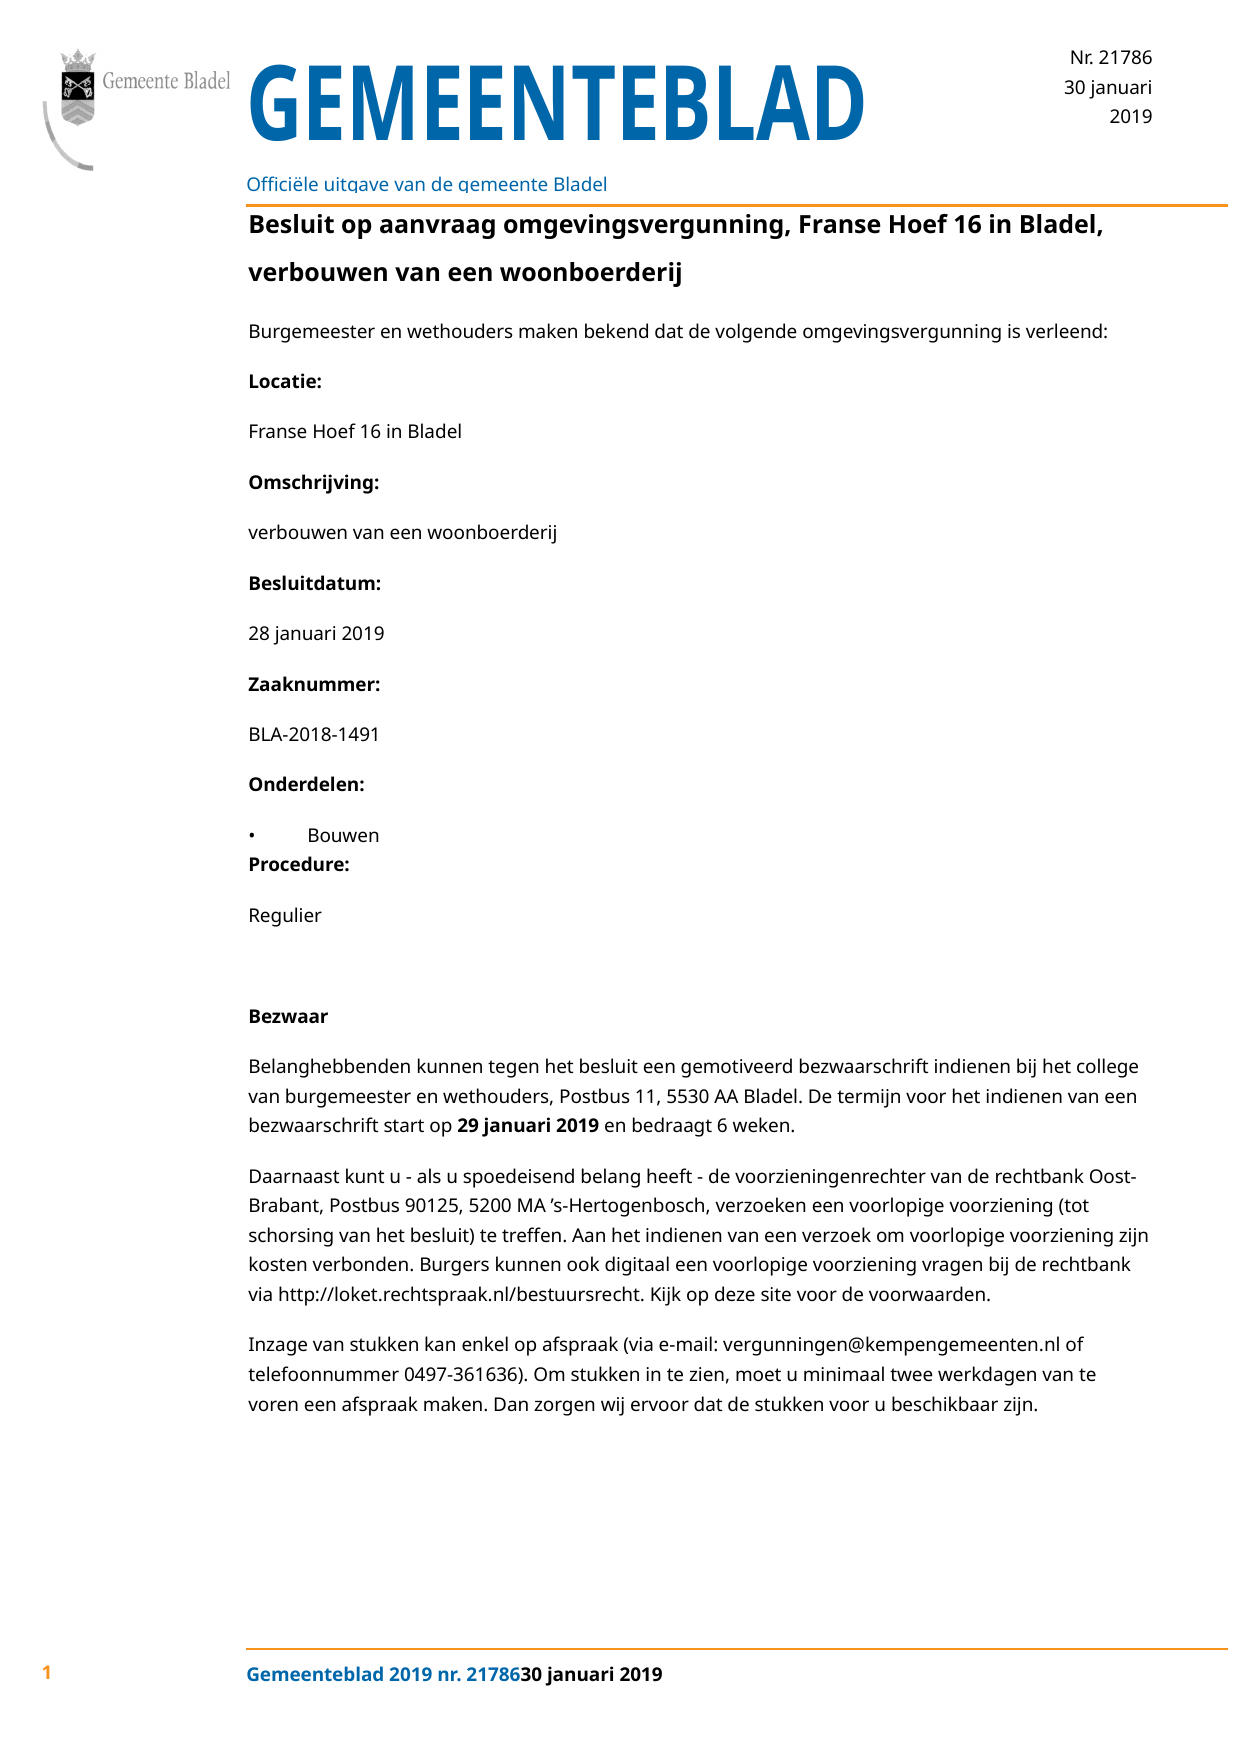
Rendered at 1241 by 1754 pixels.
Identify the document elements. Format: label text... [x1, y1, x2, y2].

text Besluit op aanvraag omgevingsvergunning, Franse Hoef 16 in Bladel, verbouwen van een woonboerderij [248, 207, 1152, 288]
text 28 januari 2019 [248, 620, 1152, 646]
text Bezwaar [248, 1003, 1152, 1029]
text Locatie: [248, 368, 1152, 394]
text Regulier [248, 902, 1152, 928]
text Franse Hoef 16 in Bladel [248, 419, 1152, 444]
text Omschrijving: [248, 469, 1152, 495]
text Burgemeester en wethouders maken bekend dat de volgende omgevingsvergunning is verleend: [248, 318, 1152, 344]
list Bouwen [248, 822, 1152, 848]
text Besluitdatum: [248, 570, 1152, 596]
text Zaaknummer: [248, 671, 1152, 697]
text Procedure: [248, 852, 1152, 877]
text Belanghebbenden kunnen tegen het besluit een gemotiveerd bezwaarschrift indienen bij het college van burgemeester en wethouders, Postbus 11, 5530 AA Bladel. De termijn voor het indienen van een bezwaarschrift start op 29 januari 2019 en bedraagt 6 weken. [248, 1053, 1152, 1138]
text Inzage van stukken kan enkel op afspraak (via e-mail: vergunningen@kempengemeenten.nl of telefoonnummer 0497-361636). Om stukken in te zien, moet u minimaal twee werkdagen van te voren een afspraak maken. Dan zorgen wij ervoor dat de stukken voor u beschikbaar zijn. [248, 1332, 1152, 1417]
picture [41, 47, 231, 172]
text BLA-2018-1491 [248, 721, 1152, 747]
text Onderdelen: [248, 772, 1152, 797]
text verbouwen van een woonboerderij [248, 519, 1152, 545]
text Daarnaast kunt u - als u spoedeisend belang heeft - de voorzieningenrechter van de rechtbank Oost-Brabant, Postbus 90125, 5200 MA ’s-Hertogenbosch, verzoeken een voorlopige voorziening (tot schorsing van het besluit) te treffen. Aan het indienen van een verzoek om voorlopige voorziening zijn kosten verbonden. Burgers kunnen ook digitaal een voorlopige voorziening vragen bij de rechtbank via http://loket.rechtspraak.nl/bestuursrecht. Kijk op deze site voor de voorwaarden. [248, 1163, 1152, 1307]
